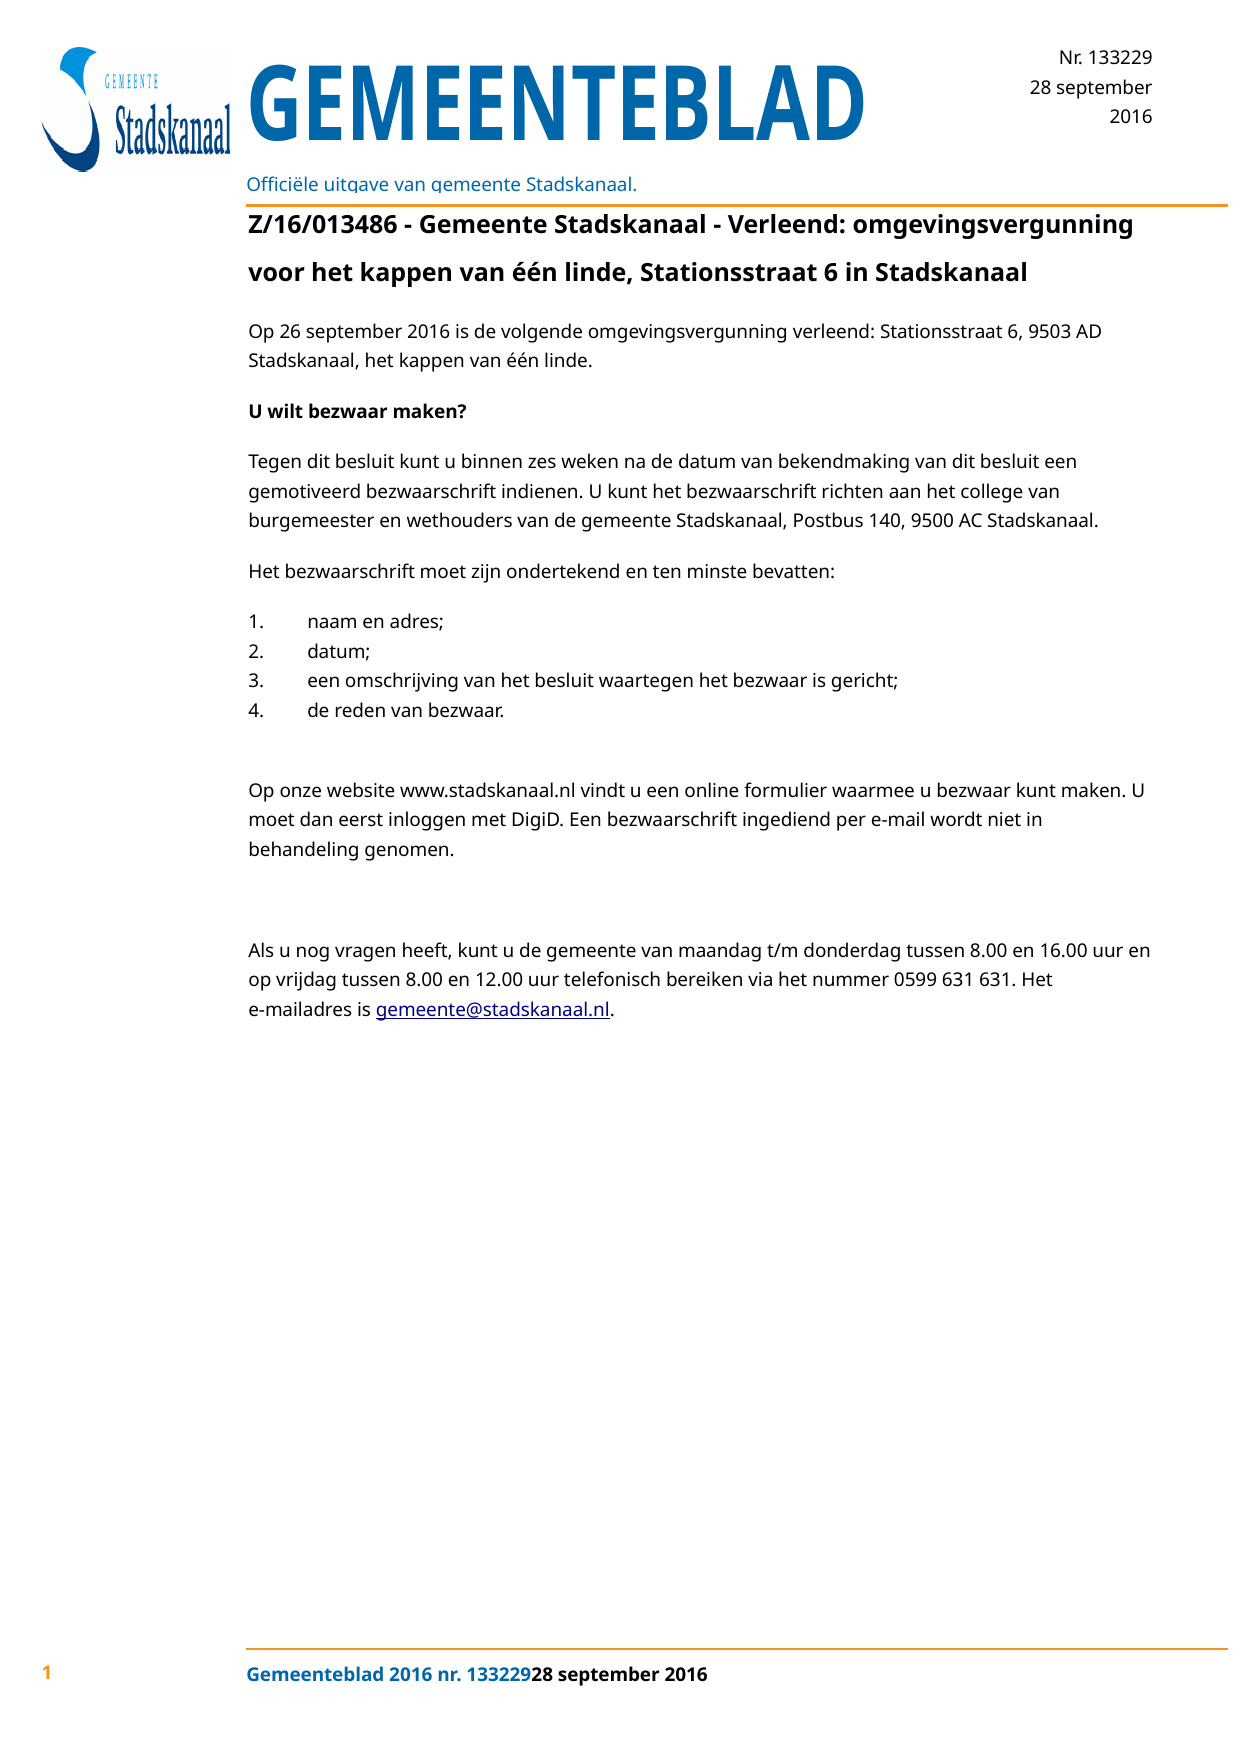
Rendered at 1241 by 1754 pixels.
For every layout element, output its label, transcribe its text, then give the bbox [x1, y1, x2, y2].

text U wilt bezwaar maken? [248, 398, 1152, 424]
text Op 26 september 2016 is de volgende omgevingsvergunning verleend: Stationsstraat 6, 9503 AD Stadskanaal, het kappen van één linde. [248, 318, 1152, 373]
list de reden van bezwaar. [248, 697, 1152, 723]
text Op onze website www.stadskanaal.nl vindt u een online formulier waarmee u bezwaar kunt maken. U moet dan eerst inloggen met DigiD. Een bezwaarschrift ingediend per e-mail wordt niet in behandeling genomen. [248, 777, 1152, 862]
list datum; [248, 638, 1152, 664]
text Het bezwaarschrift moet zijn ondertekend en ten minste bevatten: [248, 558, 1152, 584]
list een omschrijving van het besluit waartegen het bezwaar is gericht; [248, 667, 1152, 693]
text Z/16/013486 - Gemeente Stadskanaal - Verleend: omgevingsvergunning voor het kappen van één linde, Stationsstraat 6 in Stadskanaal [248, 207, 1152, 288]
picture [41, 47, 231, 172]
text Tegen dit besluit kunt u binnen zes weken na de datum van bekendmaking van dit besluit een gemotiveerd bezwaarschrift indienen. U kunt het bezwaarschrift richten aan het college van burgemeester en wethouders van de gemeente Stadskanaal, Postbus 140, 9500 AC Stadskanaal. [248, 448, 1152, 533]
list naam en adres; [248, 608, 1152, 634]
text Als u nog vragen heeft, kunt u de gemeente van maandag t/m donderdag tussen 8.00 en 16.00 uur en op vrijdag tussen 8.00 en 12.00 uur telefonisch bereiken via het nummer 0599 631 631. Het e‑mailadres is gemeente@stadskanaal.nl. [248, 937, 1152, 1022]
